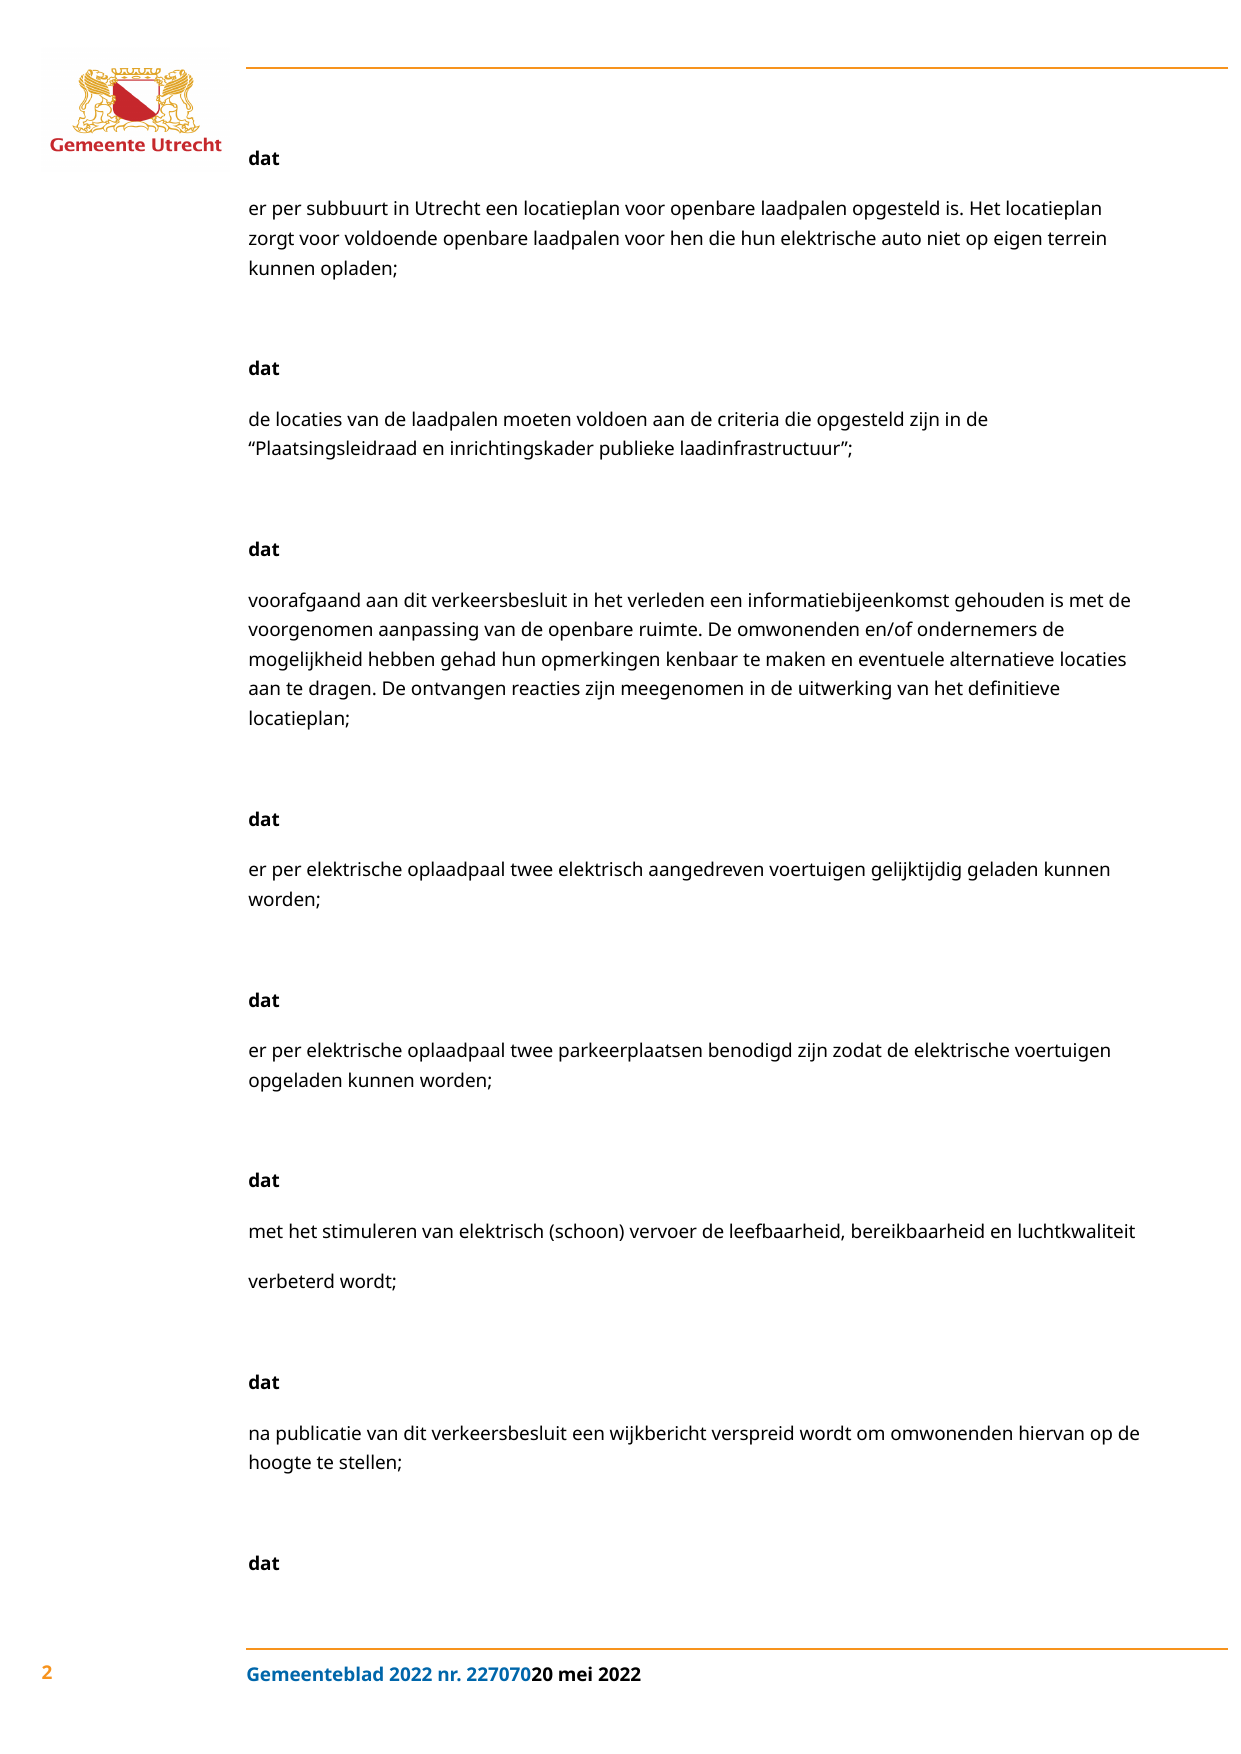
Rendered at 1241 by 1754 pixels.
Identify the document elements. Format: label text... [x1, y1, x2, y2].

text er per elektrische oplaadpaal twee elektrisch aangedreven voertuigen gelijktijdig geladen kunnen worden; [248, 856, 1152, 912]
text voorafgaand aan dit verkeersbesluit in het verleden een informatiebijeenkomst gehouden is met de voorgenomen aanpassing van de openbare ruimte. De omwonenden en/of ondernemers de mogelijkheid hebben gehad hun opmerkingen kenbaar te maken en eventuele alternatieve locaties aan te dragen. De ontvangen reacties zijn meegenomen in de uitwerking van het definitieve locatieplan; [248, 587, 1152, 731]
text dat [248, 1168, 1152, 1193]
text dat [248, 806, 1152, 832]
text de locaties van de laadpalen moeten voldoen aan de criteria die opgesteld zijn in de “Plaatsingsleidraad en inrichtingskader publieke laadinfrastructuur”; [248, 406, 1152, 461]
text er per subbuurt in Utrecht een locatieplan voor openbare laadpalen opgesteld is. Het locatieplan zorgt voor voldoende openbare laadpalen voor hen die hun elektrische auto niet op eigen terrein kunnen opladen; [248, 196, 1152, 281]
text dat [248, 1550, 1152, 1576]
text met het stimuleren van elektrisch (schoon) vervoer de leefbaarheid, bereikbaarheid en luchtkwaliteit [248, 1218, 1152, 1244]
picture [41, 47, 231, 172]
text dat [248, 356, 1152, 381]
text na publicatie van dit verkeersbesluit een wijkbericht verspreid wordt om omwonenden hiervan op de hoogte te stellen; [248, 1420, 1152, 1475]
text er per elektrische oplaadpaal twee parkeerplaatsen benodigd zijn zodat de elektrische voertuigen opgeladen kunnen worden; [248, 1037, 1152, 1093]
text dat [248, 987, 1152, 1013]
text dat [248, 145, 1152, 171]
text dat [248, 536, 1152, 562]
text verbeterd wordt; [248, 1268, 1152, 1294]
text dat [248, 1369, 1152, 1395]
